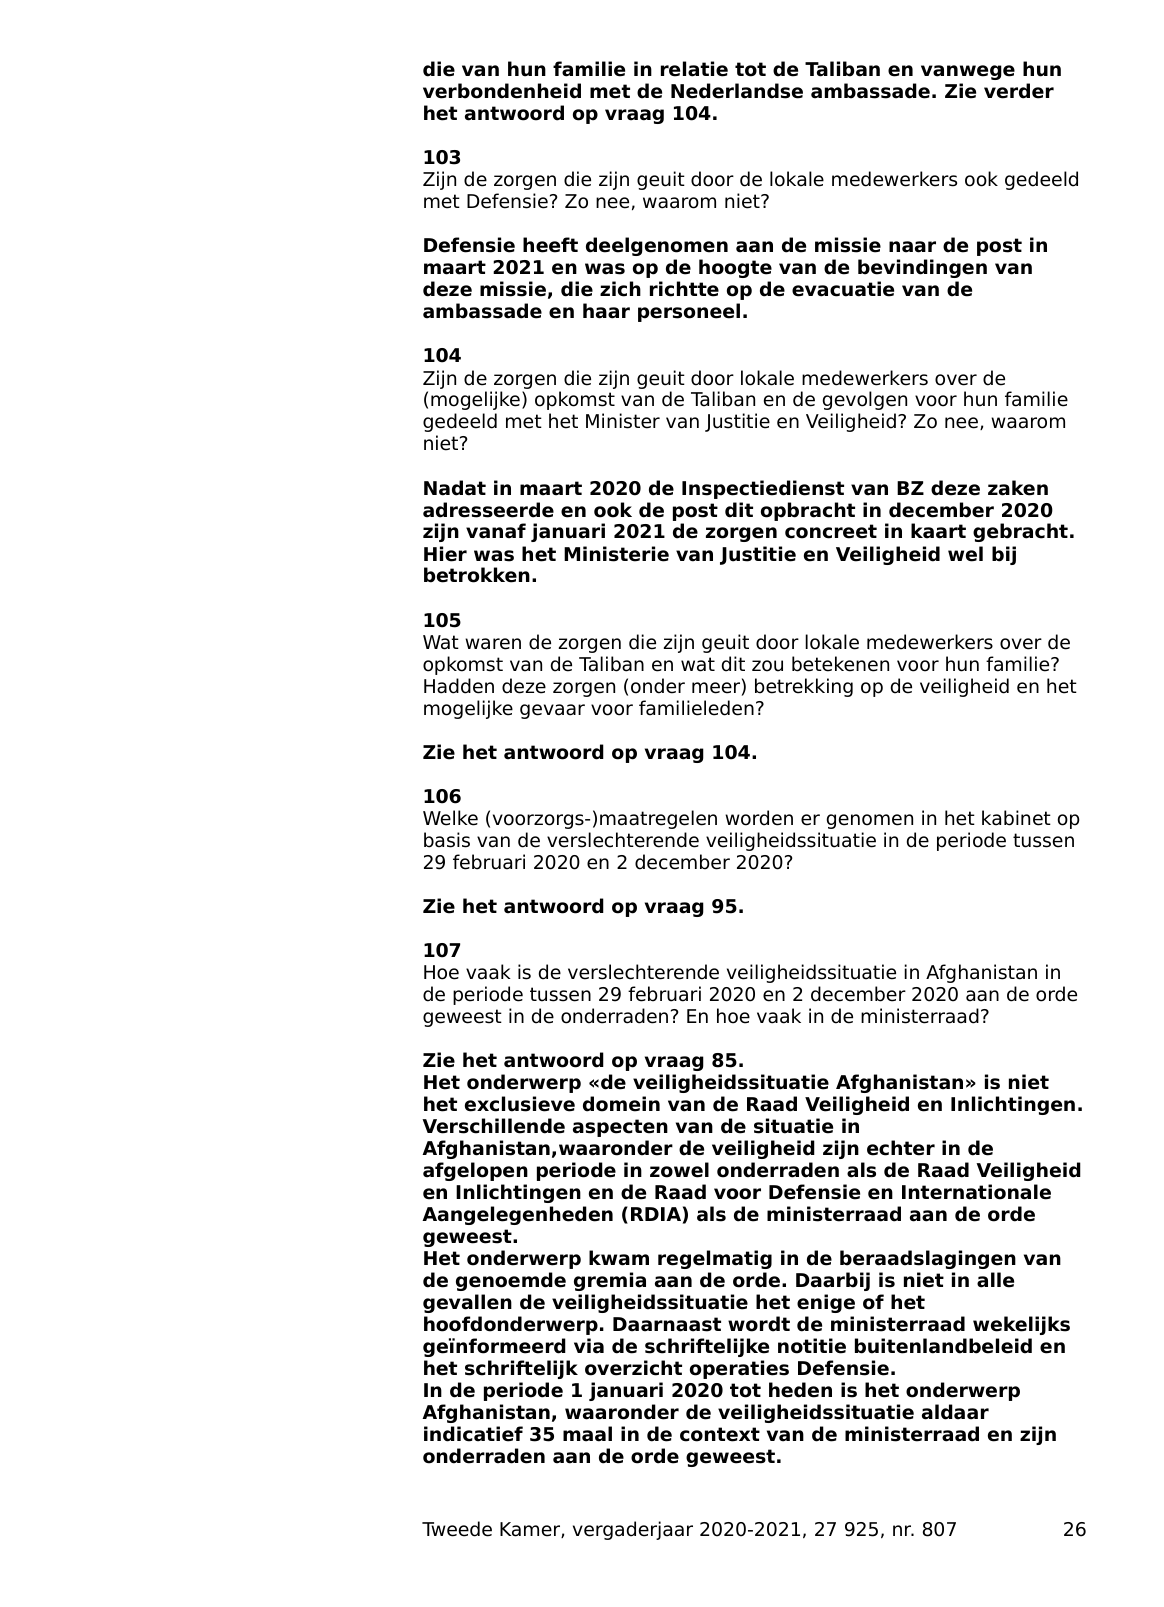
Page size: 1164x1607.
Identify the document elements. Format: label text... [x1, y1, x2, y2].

text 104 [422, 345, 1087, 367]
text Het onderwerp «de veiligheidssituatie Afghanistan» is niet het exclusieve domein van de Raad Veiligheid en Inlichtingen. Verschillende aspecten van de situatie in Afghanistan,waaronder de veiligheid zijn echter in de afgelopen periode in zowel onderraden als de Raad Veiligheid en Inlichtingen en de Raad voor Defensie en Internationale Aangelegenheden (RDIA) als de ministerraad aan de orde geweest. [422, 1072, 1087, 1248]
text Het onderwerp kwam regelmatig in de beraadslagingen van de genoemde gremia aan de orde. Daarbij is niet in alle gevallen de veiligheidssituatie het enige of het hoofdonderwerp. Daarnaast wordt de ministerraad wekelijks geïnformeerd via de schriftelijke notitie buitenlandbeleid en het schriftelijk overzicht operaties Defensie. [422, 1248, 1087, 1380]
text Hoe vaak is de verslechterende veiligheidssituatie in Afghanistan in de periode tussen 29 februari 2020 en 2 december 2020 aan de orde geweest in de onderraden? En hoe vaak in de ministerraad? [422, 962, 1087, 1028]
text In de periode 1 januari 2020 tot heden is het onderwerp Afghanistan, waaronder de veiligheidssituatie aldaar indicatief 35 maal in de context van de ministerraad en zijn onderraden aan de orde geweest. [422, 1380, 1087, 1468]
text 106 [422, 786, 1087, 808]
text Welke (voorzorgs-)maatregelen worden er genomen in het kabinet op basis van de verslechterende veiligheidssituatie in de periode tussen 29 februari 2020 en 2 december 2020? [422, 808, 1087, 874]
text Defensie heeft deelgenomen aan de missie naar de post in maart 2021 en was op de hoogte van de bevindingen van deze missie, die zich richtte op de evacuatie van de ambassade en haar personeel. [422, 235, 1087, 323]
text Zie het antwoord op vraag 104. [422, 742, 1087, 764]
text die van hun familie in relatie tot de Taliban en vanwege hun verbondenheid met de Nederlandse ambassade. Zie verder het antwoord op vraag 104. [422, 59, 1087, 125]
text Nadat in maart 2020 de Inspectiedienst van BZ deze zaken adresseerde en ook de post dit opbracht in december 2020 zijn vanaf januari 2021 de zorgen concreet in kaart gebracht. Hier was het Ministerie van Justitie en Veiligheid wel bij betrokken. [422, 477, 1087, 587]
text Zie het antwoord op vraag 85. [422, 1050, 1087, 1072]
text Zijn de zorgen die zijn geuit door de lokale medewerkers ook gedeeld met Defensie? Zo nee, waarom niet? [422, 169, 1087, 213]
text 105 [422, 609, 1087, 632]
text 107 [422, 940, 1087, 962]
text Zie het antwoord op vraag 95. [422, 896, 1087, 918]
text Wat waren de zorgen die zijn geuit door lokale medewerkers over de opkomst van de Taliban en wat dit zou betekenen voor hun familie? Hadden deze zorgen (onder meer) betrekking op de veiligheid en het mogelijke gevaar voor familieleden? [422, 632, 1087, 719]
text Zijn de zorgen die zijn geuit door lokale medewerkers over de (mogelijke) opkomst van de Taliban en de gevolgen voor hun familie gedeeld met het Minister van Justitie en Veiligheid? Zo nee, waarom niet? [422, 367, 1087, 455]
text 103 [422, 147, 1087, 169]
